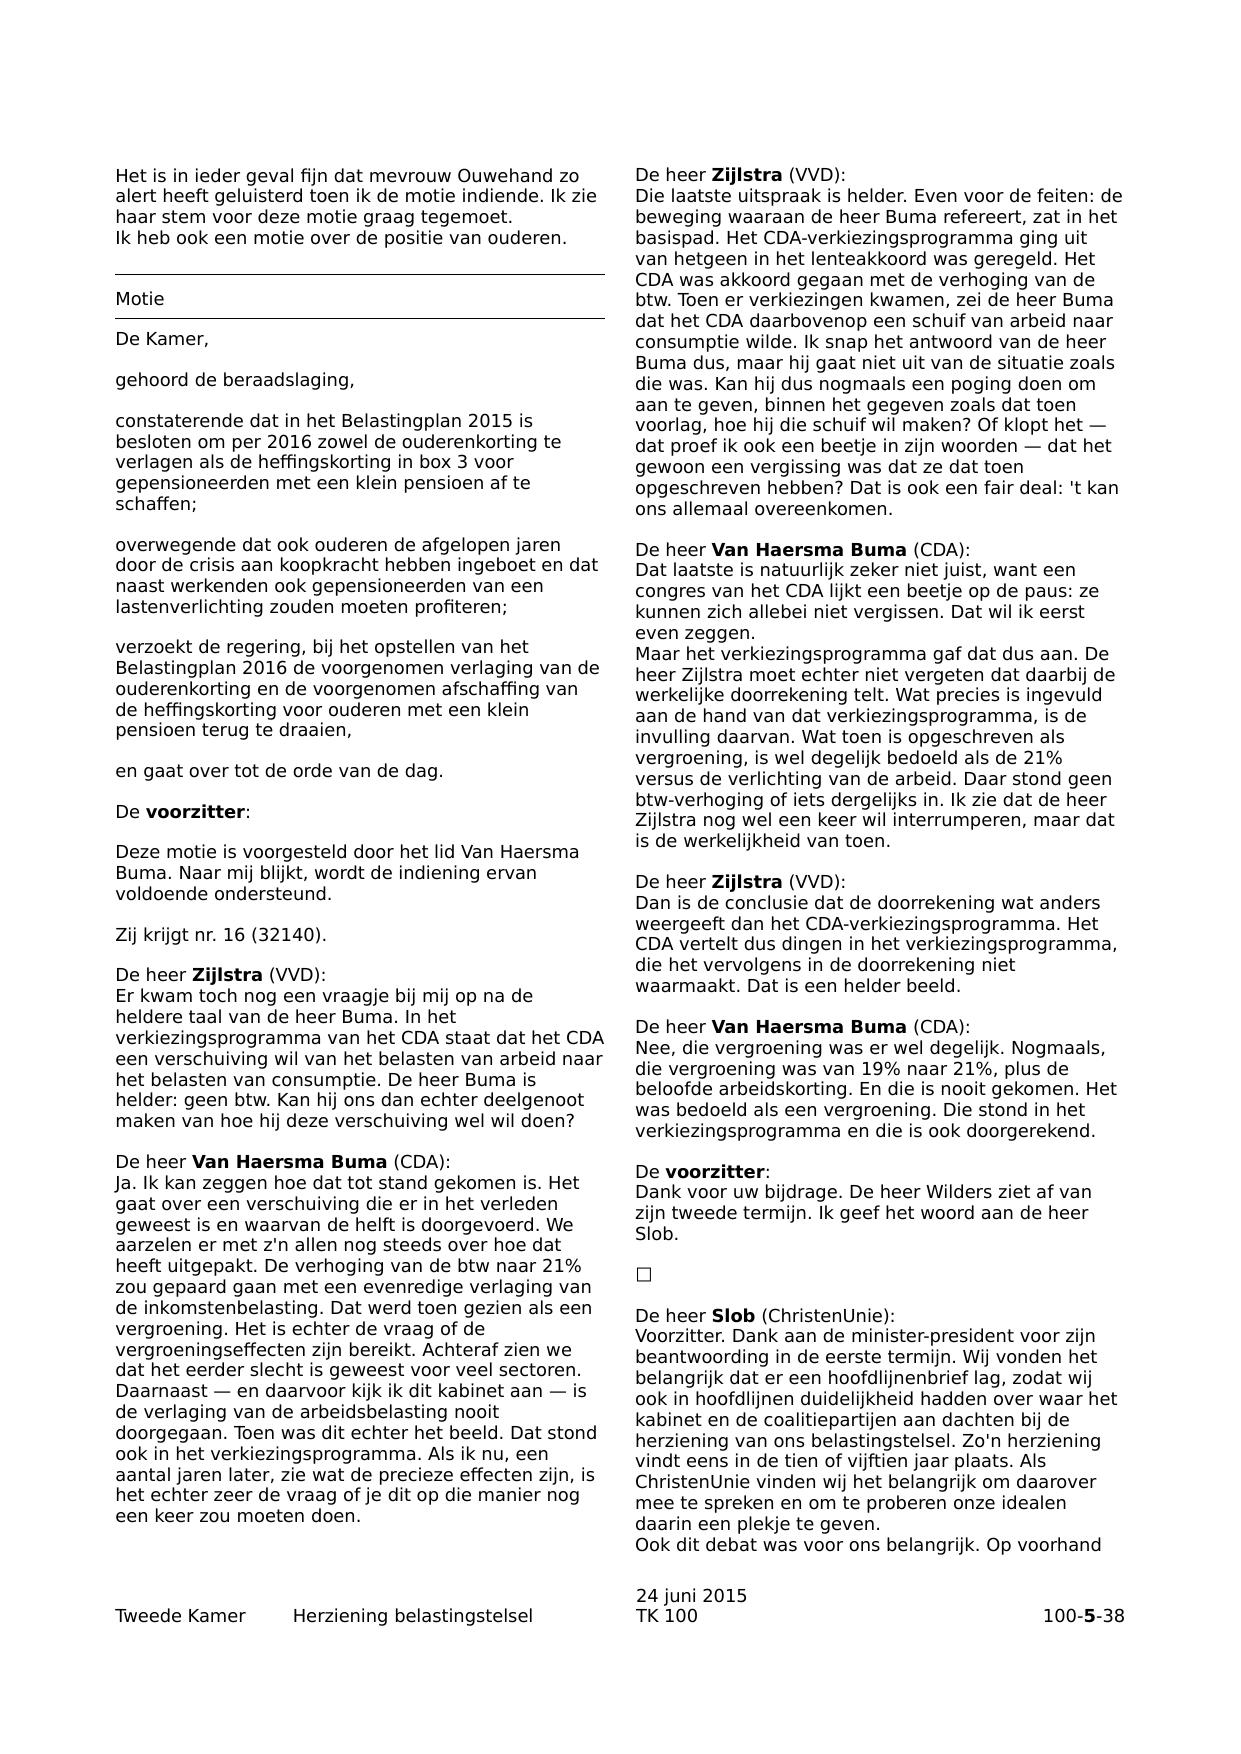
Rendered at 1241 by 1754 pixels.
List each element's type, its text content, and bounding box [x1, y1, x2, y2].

text Voorzitter. Dank aan de minister-president voor zijn beantwoording in de eerste termijn. Wij vonden het belangrijk dat er een hoofdlijnenbrief lag, zodat wij ook in hoofdlijnen duidelijkheid hadden over waar het kabinet en de coalitiepartijen aan dachten bij de herziening van ons belastingstelsel. Zo'n herziening vindt eens in de tien of vijftien jaar plaats. Als ChristenUnie vinden wij het belangrijk om daarover mee te spreken en om te proberen onze idealen daarin een plekje te geven. [635, 1326, 1125, 1534]
text De heer Van Haersma Buma (CDA): [635, 539, 1125, 560]
text De heer Slob (ChristenUnie): [635, 1306, 1125, 1326]
text De Kamer, [115, 329, 605, 350]
text Zij krijgt nr. 16 (32140). [115, 924, 605, 945]
text constaterende dat in het Belastingplan 2015 is besloten om per 2016 zowel de ouderenkorting te verlagen als de heffingskorting in box 3 voor gepensioneerden met een klein pensioen af te schaffen; [115, 411, 605, 514]
text en gaat over tot de orde van de dag. [115, 761, 605, 782]
text De heer Zijlstra (VVD): [635, 165, 1125, 186]
text gehoord de beraadslaging, [115, 370, 605, 391]
text De heer Van Haersma Buma (CDA): [115, 1152, 605, 1173]
text Die laatste uitspraak is helder. Even voor de feiten: de beweging waaraan de heer Buma refereert, zat in het basispad. Het CDA-verkiezingsprogramma ging uit van hetgeen in het lenteakkoord was geregeld. Het CDA was akkoord gegaan met de verhoging van de btw. Toen er verkiezingen kwamen, zei de heer Buma dat het CDA daarbovenop een schuif van arbeid naar consumptie wilde. Ik snap het antwoord van de heer Buma dus, maar hij gaat niet uit van de situatie zoals die was. Kan hij dus nogmaals een poging doen om aan te geven, binnen het gegeven zoals dat toen voorlag, hoe hij die schuif wil maken? Of klopt het — dat proef ik ook een beetje in zijn woorden — dat het gewoon een vergissing was dat ze dat toen opgeschreven hebben? Dat is ook een fair deal: 't kan ons allemaal overeenkomen. [635, 186, 1125, 519]
text Er kwam toch nog een vraagje bij mij op na de heldere taal van de heer Buma. In het verkiezingsprogramma van het CDA staat dat het CDA een verschuiving wil van het belasten van arbeid naar het belasten van consumptie. De heer Buma is helder: geen btw. Kan hij ons dan echter deelgenoot maken van hoe hij deze verschuiving wel wil doen? [115, 986, 605, 1132]
text Dat laatste is natuurlijk zeker niet juist, want een congres van het CDA lijkt een beetje op de paus: ze kunnen zich allebei niet vergissen. Dat wil ik eerst even zeggen. [635, 560, 1125, 643]
text Maar het verkiezingsprogramma gaf dat dus aan. De heer Zijlstra moet echter niet vergeten dat daarbij de werkelijke doorrekening telt. Wat precies is ingevuld aan de hand van dat verkiezingsprogramma, is de invulling daarvan. Wat toen is opgeschreven als vergroening, is wel degelijk bedoeld als de 21% versus de verlichting van de arbeid. Daar stond geen btw-verhoging of iets dergelijks in. Ik zie dat de heer Zijlstra nog wel een keer wil interrumperen, maar dat is de werkelijkheid van toen. [635, 643, 1125, 852]
text De voorzitter: [635, 1162, 1125, 1182]
text Ik heb ook een motie over de positie van ouderen. [115, 228, 605, 249]
text ⬜ [635, 1265, 1125, 1286]
text Dan is de conclusie dat de doorrekening wat anders weergeeft dan het CDA-verkiezingsprogramma. Het CDA vertelt dus dingen in het verkiezingsprogramma, die het vervolgens in de doorrekening niet waarmaakt. Dat is een helder beeld. [635, 892, 1125, 997]
text Ook dit debat was voor ons belangrijk. Op voorhand [635, 1534, 1125, 1555]
text De heer Zijlstra (VVD): [635, 872, 1125, 892]
text Het is in ieder geval fijn dat mevrouw Ouwehand zo alert heeft geluisterd toen ik de motie indiende. Ik zie haar stem voor deze motie graag tegemoet. [115, 165, 605, 228]
text Motie [115, 288, 605, 309]
text Dank voor uw bijdrage. De heer Wilders ziet af van zijn tweede termijn. Ik geef het woord aan de heer Slob. [635, 1182, 1125, 1245]
text overwegende dat ook ouderen de afgelopen jaren door de crisis aan koopkracht hebben ingeboet en dat naast werkenden ook gepensioneerden van een lastenverlichting zouden moeten profiteren; [115, 534, 605, 617]
text verzoekt de regering, bij het opstellen van het Belastingplan 2016 de voorgenomen verlaging van de ouderenkorting en de voorgenomen afschaffing van de heffingskorting voor ouderen met een klein pensioen terug te draaien, [115, 637, 605, 741]
text De heer Van Haersma Buma (CDA): [635, 1017, 1125, 1037]
text Deze motie is voorgesteld door het lid Van Haersma Buma. Naar mij blijkt, wordt de indiening ervan voldoende ondersteund. [115, 842, 605, 904]
text De voorzitter: [115, 802, 605, 822]
text Ja. Ik kan zeggen hoe dat tot stand gekomen is. Het gaat over een verschuiving die er in het verleden geweest is en waarvan de helft is doorgevoerd. We aarzelen er met z'n allen nog steeds over hoe dat heeft uitgepakt. De verhoging van de btw naar 21% zou gepaard gaan met een evenredige verlaging van de inkomstenbelasting. Dat werd toen gezien als een vergroening. Het is echter de vraag of de vergroeningseffecten zijn bereikt. Achteraf zien we dat het eerder slecht is geweest voor veel sectoren. Daarnaast — en daarvoor kijk ik dit kabinet aan — is de verlaging van de arbeidsbelasting nooit doorgegaan. Toen was dit echter het beeld. Dat stond ook in het verkiezingsprogramma. Als ik nu, een aantal jaren later, zie wat de precieze effecten zijn, is het echter zeer de vraag of je dit op die manier nog een keer zou moeten doen. [115, 1173, 605, 1527]
text De heer Zijlstra (VVD): [115, 965, 605, 986]
text Nee, die vergroening was er wel degelijk. Nogmaals, die vergroening was van 19% naar 21%, plus de beloofde arbeidskorting. En die is nooit gekomen. Het was bedoeld als een vergroening. Die stond in het verkiezingsprogramma en die is ook doorgerekend. [635, 1037, 1125, 1142]
